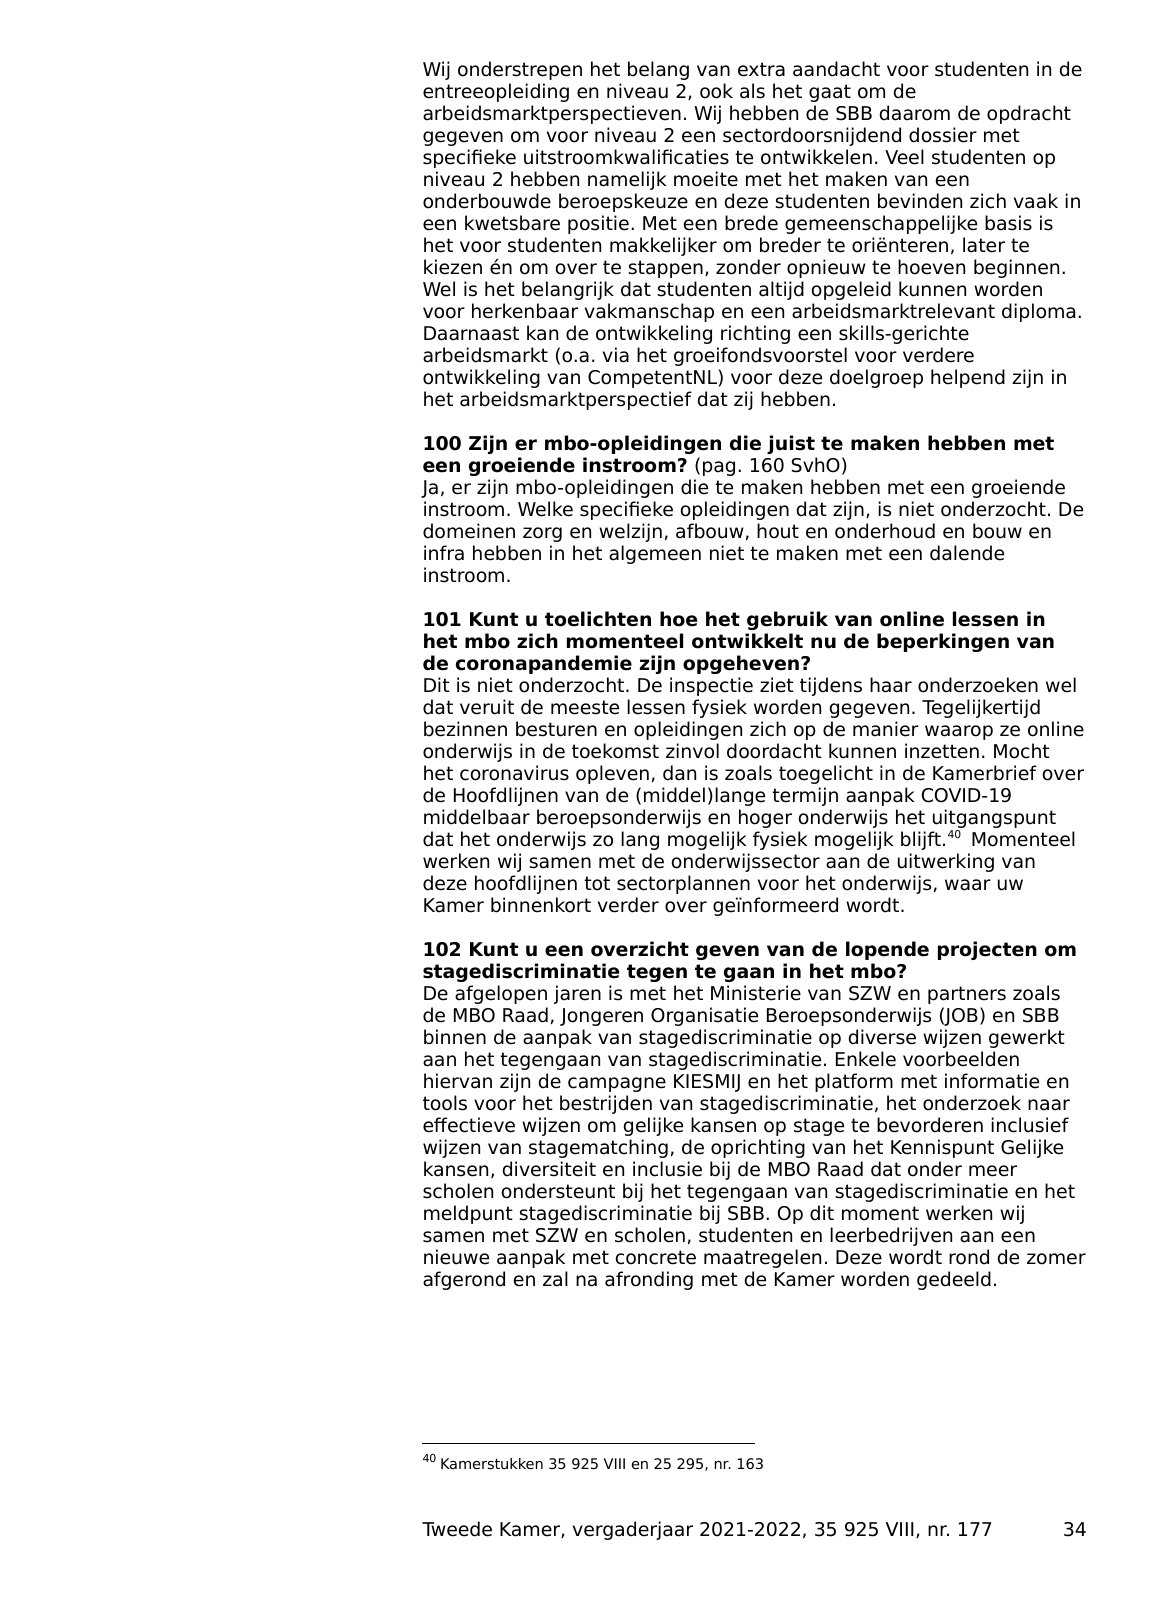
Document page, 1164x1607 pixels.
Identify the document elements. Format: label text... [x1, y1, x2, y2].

text De afgelopen jaren is met het Ministerie van SZW en partners zoals de MBO Raad, Jongeren Organisatie Beroepsonderwijs (JOB) en SBB binnen de aanpak van stagediscriminatie op diverse wijzen gewerkt aan het tegengaan van stagediscriminatie. Enkele voorbeelden hiervan zijn de campagne KIESMIJ en het platform met informatie en tools voor het bestrijden van stagediscriminatie, het onderzoek naar effectieve wijzen om gelijke kansen op stage te bevorderen inclusief wijzen van stagematching, de oprichting van het Kennispunt Gelijke kansen, diversiteit en inclusie bij de MBO Raad dat onder meer scholen ondersteunt bij het tegengaan van stagediscriminatie en het meldpunt stagediscriminatie bij SBB. Op dit moment werken wij samen met SZW en scholen, studenten en leerbedrijven aan een nieuwe aanpak met concrete maatregelen. Deze wordt rond de zomer afgerond en zal na afronding met de Kamer worden gedeeld. [422, 983, 1087, 1291]
text Dit is niet onderzocht. De inspectie ziet tijdens haar onderzoeken wel dat veruit de meeste lessen fysiek worden gegeven. Tegelijkertijd bezinnen besturen en opleidingen zich op de manier waarop ze online onderwijs in de toekomst zinvol doordacht kunnen inzetten. Mocht het coronavirus opleven, dan is zoals toegelicht in de Kamerbrief over de Hoofdlijnen van de (middel)lange termijn aanpak COVID-19 middelbaar beroepsonderwijs en hoger onderwijs het uitgangspunt dat het onderwijs zo lang mogelijk fysiek mogelijk blijft. Momenteel werken wij samen met de onderwijssector aan de uitwerking van deze hoofdlijnen tot sectorplannen voor het onderwijs, waar uw Kamer binnenkort verder over geïnformeerd wordt. [422, 675, 1087, 917]
text Kamerstukken 35 925 VIII en 25 295, nr. 163 [422, 1452, 1087, 1474]
text 100 Zijn er mbo-opleidingen die juist te maken hebben met een groeiende instroom? (pag. 160 SvhO) [422, 433, 1087, 477]
text 101 Kunt u toelichten hoe het gebruik van online lessen in het mbo zich momenteel ontwikkelt nu de beperkingen van de coronapandemie zijn opgeheven? [422, 609, 1087, 675]
text Wij onderstrepen het belang van extra aandacht voor studenten in de entreeopleiding en niveau 2, ook als het gaat om de arbeidsmarktperspectieven. Wij hebben de SBB daarom de opdracht gegeven om voor niveau 2 een sectordoorsnijdend dossier met specifieke uitstroomkwalificaties te ontwikkelen. Veel studenten op niveau 2 hebben namelijk moeite met het maken van een onderbouwde beroepskeuze en deze studenten bevinden zich vaak in een kwetsbare positie. Met een brede gemeenschappelijke basis is het voor studenten makkelijker om breder te oriënteren, later te kiezen én om over te stappen, zonder opnieuw te hoeven beginnen. Wel is het belangrijk dat studenten altijd opgeleid kunnen worden voor herkenbaar vakmanschap en een arbeidsmarktrelevant diploma. Daarnaast kan de ontwikkeling richting een skills-gerichte arbeidsmarkt (o.a. via het groeifondsvoorstel voor verdere ontwikkeling van CompetentNL) voor deze doelgroep helpend zijn in het arbeidsmarktperspectief dat zij hebben. [422, 59, 1087, 411]
text Ja, er zijn mbo-opleidingen die te maken hebben met een groeiende instroom. Welke specifieke opleidingen dat zijn, is niet onderzocht. De domeinen zorg en welzijn, afbouw, hout en onderhoud en bouw en infra hebben in het algemeen niet te maken met een dalende instroom. [422, 477, 1087, 587]
text 102 Kunt u een overzicht geven van de lopende projecten om stagediscriminatie tegen te gaan in het mbo? [422, 939, 1087, 983]
